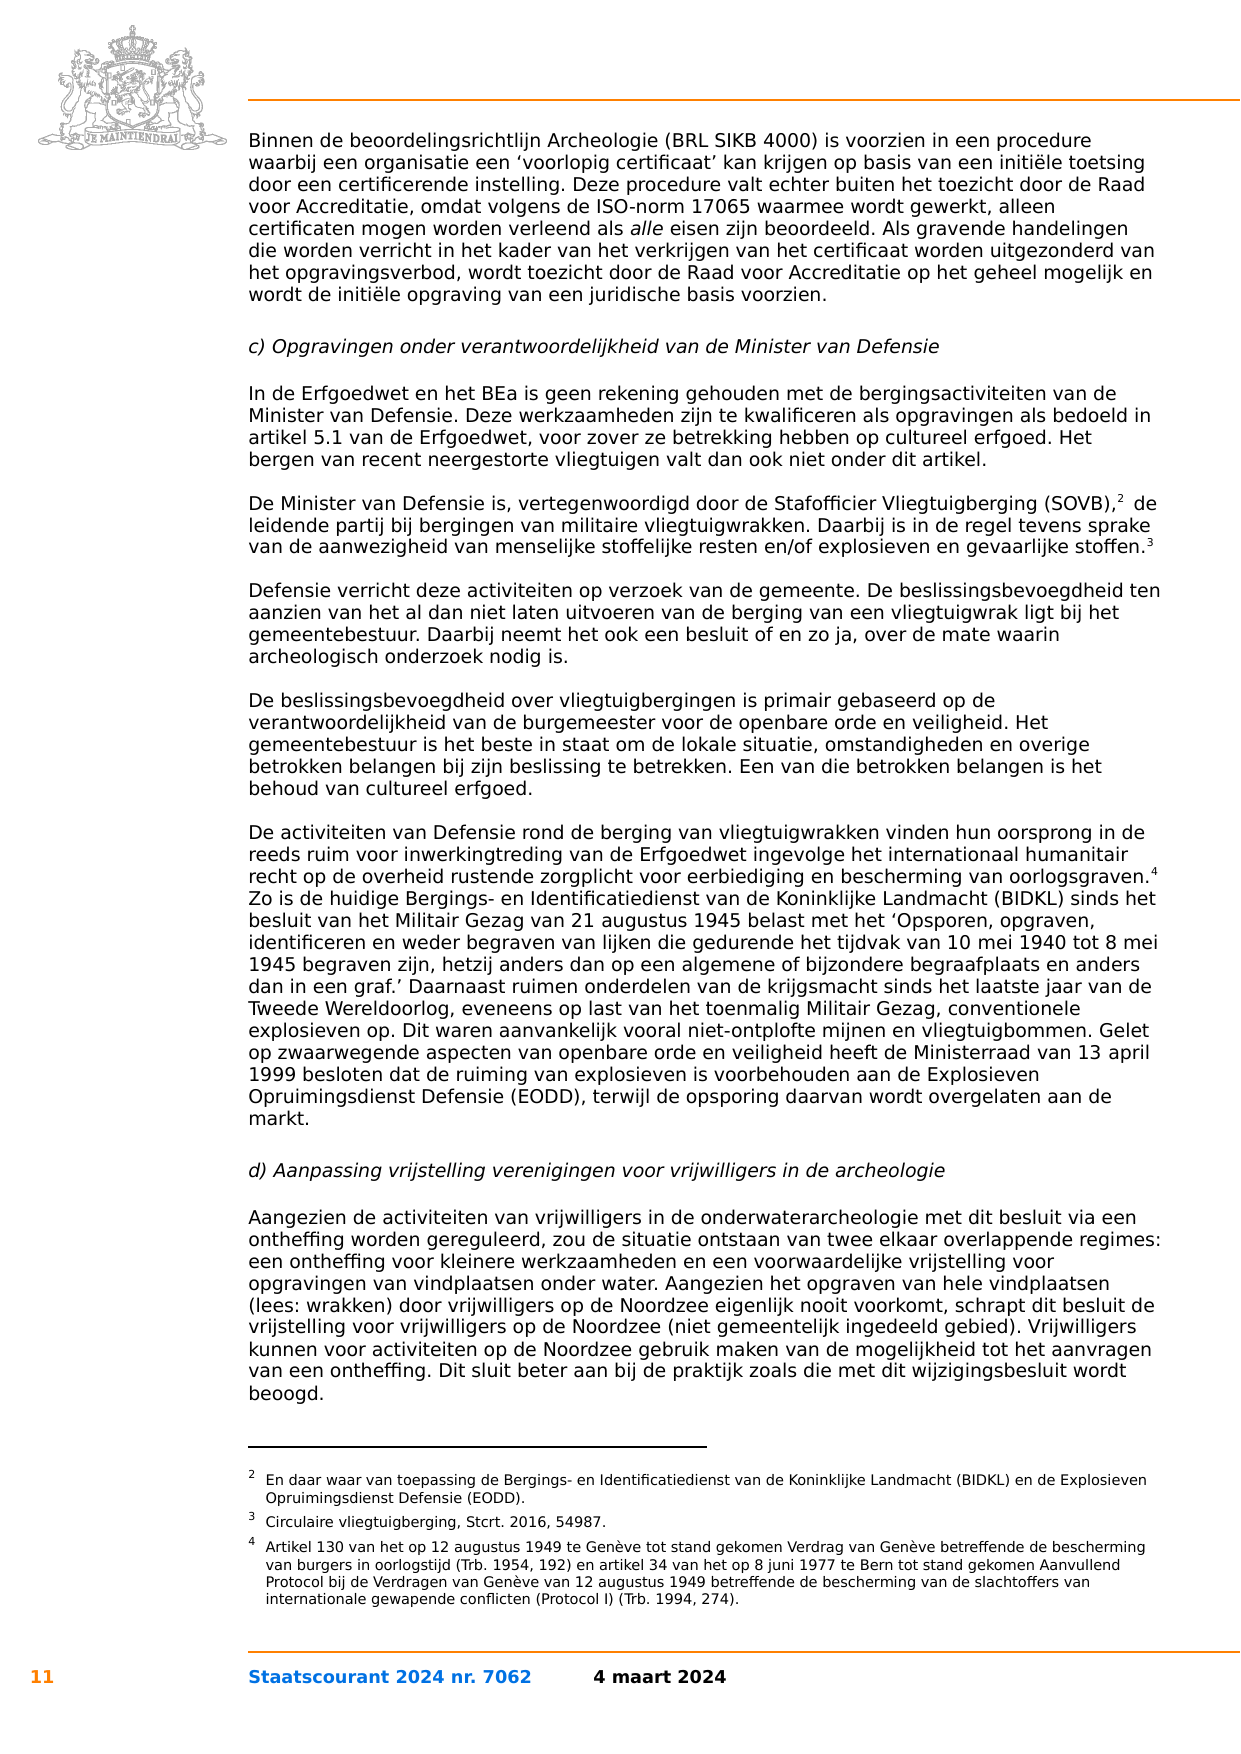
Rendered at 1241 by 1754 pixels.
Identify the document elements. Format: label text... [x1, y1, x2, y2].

picture [38, 25, 227, 150]
text In de Erfgoedwet en het BEa is geen rekening gehouden met de bergingsactiviteiten van de Minister van Defensie. Deze werkzaamheden zijn te kwalificeren als opgravingen als bedoeld in artikel 5.1 van de Erfgoedwet, voor zover ze betrekking hebben op cultureel erfgoed. Het bergen van recent neergestorte vliegtuigen valt dan ook niet onder dit artikel. [248, 383, 1163, 471]
text Circulaire vliegtuigberging, Stcrt. 2016, 54987. [248, 1510, 1163, 1532]
subtitle c) Opgravingen onder verantwoordelijkheid van de Minister van Defensie [248, 336, 1163, 358]
subtitle d) Aanpassing vrijstelling verenigingen voor vrijwilligers in de archeologie [248, 1159, 1163, 1182]
text Defensie verricht deze activiteiten op verzoek van de gemeente. De beslissingsbevoegdheid ten aanzien van het al dan niet laten uitvoeren van de berging van een vliegtuigwrak ligt bij het gemeentebestuur. Daarbij neemt het ook een besluit of en zo ja, over de mate waarin archeologisch onderzoek nodig is. [248, 580, 1163, 668]
text Binnen de beoordelingsrichtlijn Archeologie (BRL SIKB 4000) is voorzien in een procedure waarbij een organisatie een ‘voorlopig certificaat’ kan krijgen op basis van een initiële toetsing door een certificerende instelling. Deze procedure valt echter buiten het toezicht door de Raad voor Accreditatie, omdat volgens de ISO-norm 17065 waarmee wordt gewerkt, alleen certificaten mogen worden verleend als alle eisen zijn beoordeeld. Als gravende handelingen die worden verricht in het kader van het verkrijgen van het certificaat worden uitgezonderd van het opgravingsverbod, wordt toezicht door de Raad voor Accreditatie op het geheel mogelijk en wordt de initiële opgraving van een juridische basis voorzien. [248, 130, 1163, 306]
text Aangezien de activiteiten van vrijwilligers in de onderwaterarcheologie met dit besluit via een ontheffing worden gereguleerd, zou de situatie ontstaan van twee elkaar overlappende regimes: een ontheffing voor kleinere werkzaamheden en een voorwaardelijke vrijstelling voor opgravingen van vindplaatsen onder water. Aangezien het opgraven van hele vindplaatsen (lees: wrakken) door vrijwilligers op de Noordzee eigenlijk nooit voorkomt, schrapt dit besluit de vrijstelling voor vrijwilligers op de Noordzee (niet gemeentelijk ingedeeld gebied). Vrijwilligers kunnen voor activiteiten op de Noordzee gebruik maken van de mogelijkheid tot het aanvragen van een ontheffing. Dit sluit beter aan bij de praktijk zoals die met dit wijzigingsbesluit wordt beoogd. [248, 1207, 1163, 1404]
text De beslissingsbevoegdheid over vliegtuigbergingen is primair gebaseerd op de verantwoordelijkheid van de burgemeester voor de openbare orde en veiligheid. Het gemeentebestuur is het beste in staat om de lokale situatie, omstandigheden en overige betrokken belangen bij zijn beslissing te betrekken. Een van die betrokken belangen is het behoud van cultureel erfgoed. [248, 690, 1163, 800]
text De activiteiten van Defensie rond de berging van vliegtuigwrakken vinden hun oorsprong in de reeds ruim voor inwerkingtreding van de Erfgoedwet ingevolge het internationaal humanitair recht op de overheid rustende zorgplicht voor eerbiediging en bescherming van oorlogsgraven. Zo is de huidige Bergings- en Identificatiedienst van de Koninklijke Landmacht (BIDKL) sinds het besluit van het Militair Gezag van 21 augustus 1945 belast met het ‘Opsporen, opgraven, identificeren en weder begraven van lijken die gedurende het tijdvak van 10 mei 1940 tot 8 mei 1945 begraven zijn, hetzij anders dan op een algemene of bijzondere begraafplaats en anders dan in een graf.’ Daarnaast ruimen onderdelen van de krijgsmacht sinds het laatste jaar van de Tweede Wereldoorlog, eveneens op last van het toenmalig Militair Gezag, conventionele explosieven op. Dit waren aanvankelijk vooral niet-ontplofte mijnen en vliegtuigbommen. Gelet op zwaarwegende aspecten van openbare orde en veiligheid heeft de Ministerraad van 13 april 1999 besloten dat de ruiming van explosieven is voorbehouden aan de Explosieven Opruimingsdienst Defensie (EODD), terwijl de opsporing daarvan wordt overgelaten aan de markt. [248, 822, 1163, 1129]
text De Minister van Defensie is, vertegenwoordigd door de Stafofficier Vliegtuigberging (SOVB), de leidende partij bij bergingen van militaire vliegtuigwrakken. Daarbij is in de regel tevens sprake van de aanwezigheid van menselijke stoffelijke resten en/of explosieven en gevaarlijke stoffen. [248, 492, 1163, 558]
text En daar waar van toepassing de Bergings- en Identificatiedienst van de Koninklijke Landmacht (BIDKL) en de Explosieven Opruimingsdienst Defensie (EODD). [248, 1468, 1163, 1507]
text Artikel 130 van het op 12 augustus 1949 te Genève tot stand gekomen Verdrag van Genève betreffende de bescherming van burgers in oorlogstijd (Trb. 1954, 192) en artikel 34 van het op 8 juni 1977 te Bern tot stand gekomen Aanvullend Protocol bij de Verdragen van Genève van 12 augustus 1949 betreffende de bescherming van de slachtoffers van internationale gewapende conflicten (Protocol I) (Trb. 1994, 274). [248, 1535, 1163, 1608]
